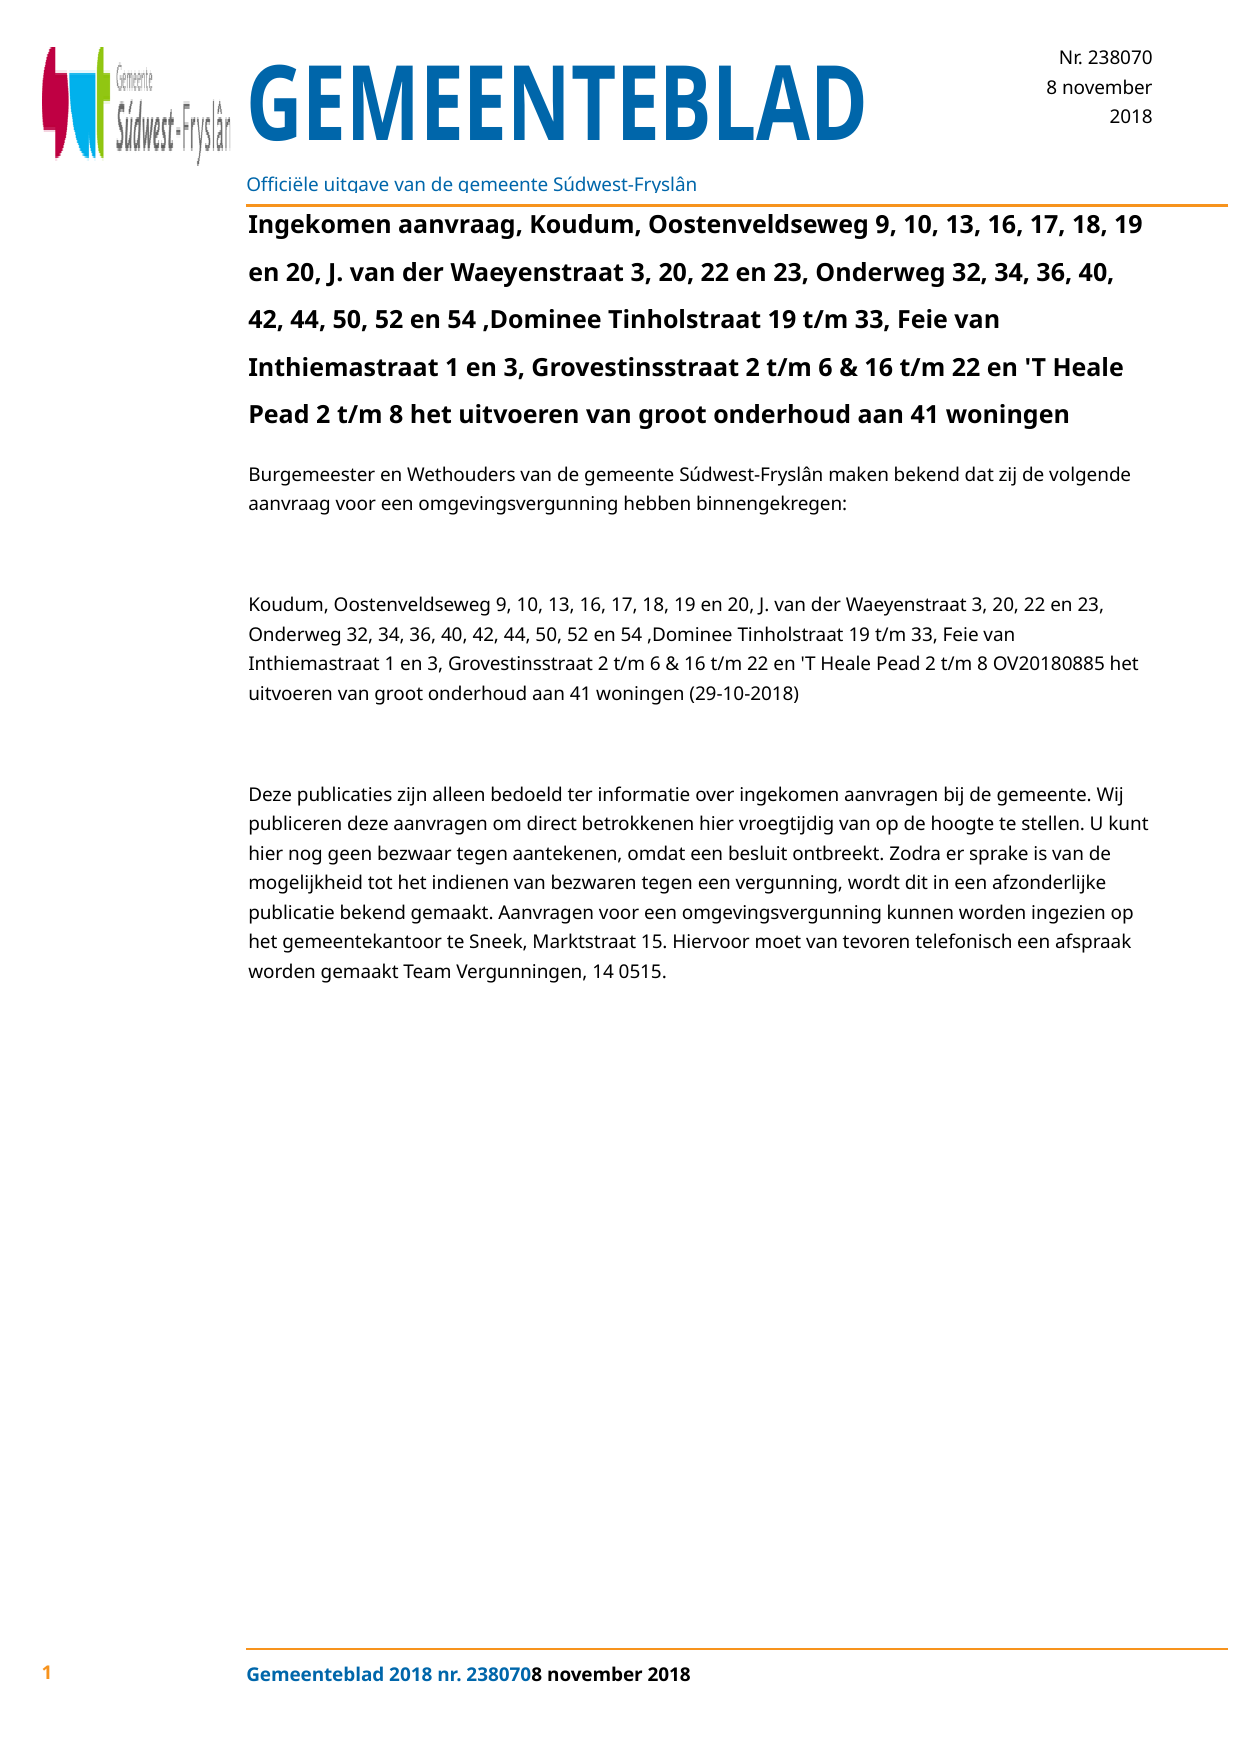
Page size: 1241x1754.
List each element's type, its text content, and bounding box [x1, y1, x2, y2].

text Deze publicaties zijn alleen bedoeld ter informatie over ingekomen aanvragen bij de gemeente. Wij publiceren deze aanvragen om direct betrokkenen hier vroegtijdig van op de hoogte te stellen. U kunt hier nog geen bezwaar tegen aantekenen, omdat een besluit ontbreekt. Zodra er sprake is van de mogelijkheid tot het indienen van bezwaren tegen een vergunning, wordt dit in een afzonderlijke publicatie bekend gemaakt. Aanvragen voor een omgevingsvergunning kunnen worden ingezien op het gemeentekantoor te Sneek, Marktstraat 15. Hiervoor moet van tevoren telefonisch een afspraak worden gemaakt Team Vergunningen, 14 0515. [248, 781, 1152, 984]
text Koudum, Oostenveldseweg 9, 10, 13, 16, 17, 18, 19 en 20, J. van der Waeyenstraat 3, 20, 22 en 23, Onderweg 32, 34, 36, 40, 42, 44, 50, 52 en 54 ,Dominee Tinholstraat 19 t/m 33, Feie van Inthiemastraat 1 en 3, Grovestinsstraat 2 t/m 6 & 16 t/m 22 en 'T Heale Pead 2 t/m 8 OV20180885 het uitvoeren van groot onderhoud aan 41 woningen (29-10-2018) [248, 591, 1152, 706]
text Ingekomen aanvraag, Koudum, Oostenveldseweg 9, 10, 13, 16, 17, 18, 19 en 20, J. van der Waeyenstraat 3, 20, 22 en 23, Onderweg 32, 34, 36, 40, 42, 44, 50, 52 en 54 ,Dominee Tinholstraat 19 t/m 33, Feie van Inthiemastraat 1 en 3, Grovestinsstraat 2 t/m 6 & 16 t/m 22 en 'T Heale Pead 2 t/m 8 het uitvoeren van groot onderhoud aan 41 woningen [248, 207, 1152, 431]
picture [41, 47, 231, 172]
text Burgemeester en Wethouders van de gemeente Súdwest-Fryslân maken bekend dat zij de volgende aanvraag voor een omgevingsvergunning hebben binnengekregen: [248, 461, 1152, 516]
